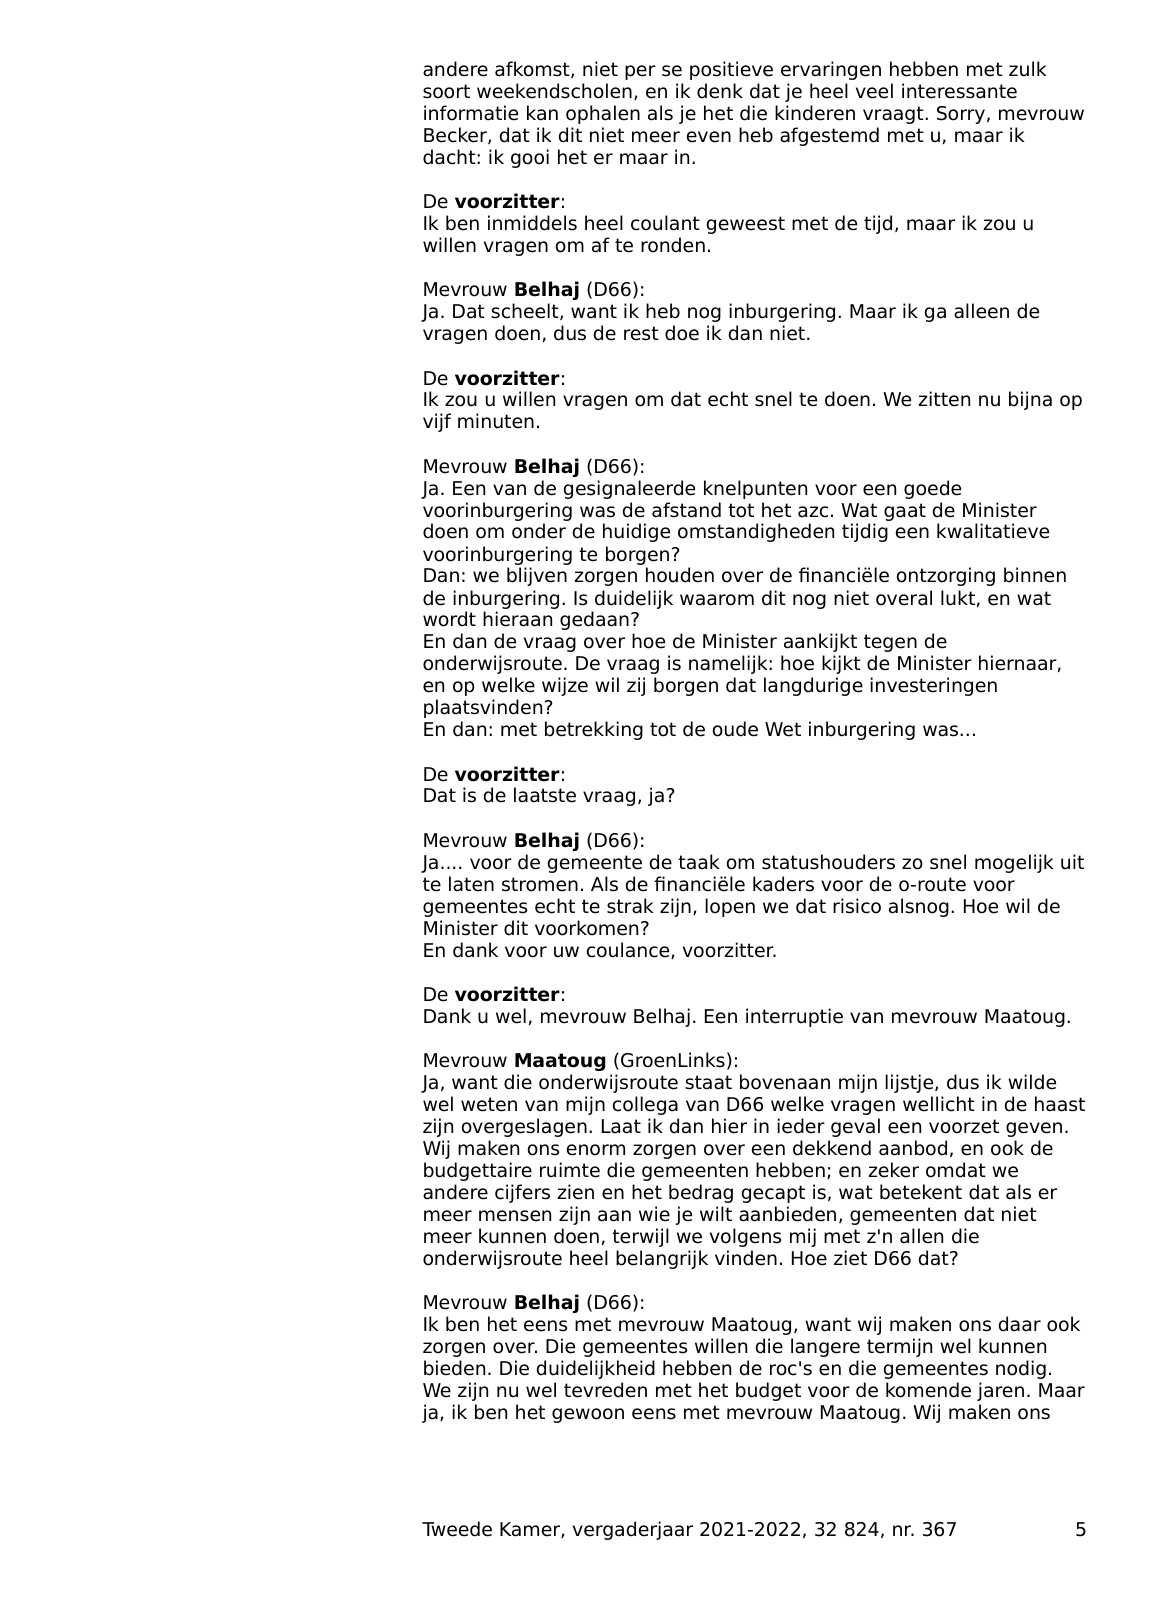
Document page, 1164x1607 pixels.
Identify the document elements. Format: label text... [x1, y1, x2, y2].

text Mevrouw Maatoug (GroenLinks): [422, 1050, 1087, 1072]
text En dank voor uw coulance, voorzitter. [422, 939, 1087, 961]
text Ja. Dat scheelt, want ik heb nog inburgering. Maar ik ga alleen de vragen doen, dus de rest doe ik dan niet. [422, 301, 1087, 345]
text andere afkomst, niet per se positieve ervaringen hebben met zulk soort weekendscholen, en ik denk dat je heel veel interessante informatie kan ophalen als je het die kinderen vraagt. Sorry, mevrouw Becker, dat ik dit niet meer even heb afgestemd met u, maar ik dacht: ik gooi het er maar in. [422, 59, 1087, 169]
text De voorzitter: [422, 763, 1087, 785]
text Ja.... voor de gemeente de taak om statushouders zo snel mogelijk uit te laten stromen. Als de financiële kaders voor de o-route voor gemeentes echt te strak zijn, lopen we dat risico alsnog. Hoe wil de Minister dit voorkomen? [422, 852, 1087, 939]
text Ik ben het eens met mevrouw Maatoug, want wij maken ons daar ook zorgen over. Die gemeentes willen die langere termijn wel kunnen bieden. Die duidelijkheid hebben de roc's en die gemeentes nodig. We zijn nu wel tevreden met het budget voor de komende jaren. Maar ja, ik ben het gewoon eens met mevrouw Maatoug. Wij maken ons [422, 1314, 1087, 1424]
text En dan de vraag over hoe de Minister aankijkt tegen de onderwijsroute. De vraag is namelijk: hoe kijkt de Minister hiernaar, en op welke wijze wil zij borgen dat langdurige investeringen plaatsvinden? [422, 631, 1087, 719]
text De voorzitter: [422, 191, 1087, 213]
text Ik zou u willen vragen om dat echt snel te doen. We zitten nu bijna op vijf minuten. [422, 389, 1087, 433]
text Ja. Een van de gesignaleerde knelpunten voor een goede voorinburgering was de afstand tot het azc. Wat gaat de Minister doen om onder de huidige omstandigheden tijdig een kwalitatieve voorinburgering te borgen? [422, 477, 1087, 565]
text Mevrouw Belhaj (D66): [422, 279, 1087, 301]
text En dan: met betrekking tot de oude Wet inburgering was... [422, 719, 1087, 741]
text De voorzitter: [422, 984, 1087, 1006]
text Mevrouw Belhaj (D66): [422, 829, 1087, 852]
text Ja, want die onderwijsroute staat bovenaan mijn lijstje, dus ik wilde wel weten van mijn collega van D66 welke vragen wellicht in de haast zijn overgeslagen. Laat ik dan hier in ieder geval een voorzet geven. Wij maken ons enorm zorgen over een dekkend aanbod, en ook de budgettaire ruimte die gemeenten hebben; en zeker omdat we andere cijfers zien en het bedrag gecapt is, wat betekent dat als er meer mensen zijn aan wie je wilt aanbieden, gemeenten dat niet meer kunnen doen, terwijl we volgens mij met z'n allen die onderwijsroute heel belangrijk vinden. Hoe ziet D66 dat? [422, 1072, 1087, 1269]
text Mevrouw Belhaj (D66): [422, 1292, 1087, 1314]
text Mevrouw Belhaj (D66): [422, 456, 1087, 477]
text Ik ben inmiddels heel coulant geweest met de tijd, maar ik zou u willen vragen om af te ronden. [422, 213, 1087, 257]
text Dat is de laatste vraag, ja? [422, 785, 1087, 807]
text Dank u wel, mevrouw Belhaj. Een interruptie van mevrouw Maatoug. [422, 1006, 1087, 1028]
text Dan: we blijven zorgen houden over de financiële ontzorging binnen de inburgering. Is duidelijk waarom dit nog niet overal lukt, en wat wordt hieraan gedaan? [422, 565, 1087, 631]
text De voorzitter: [422, 367, 1087, 389]
